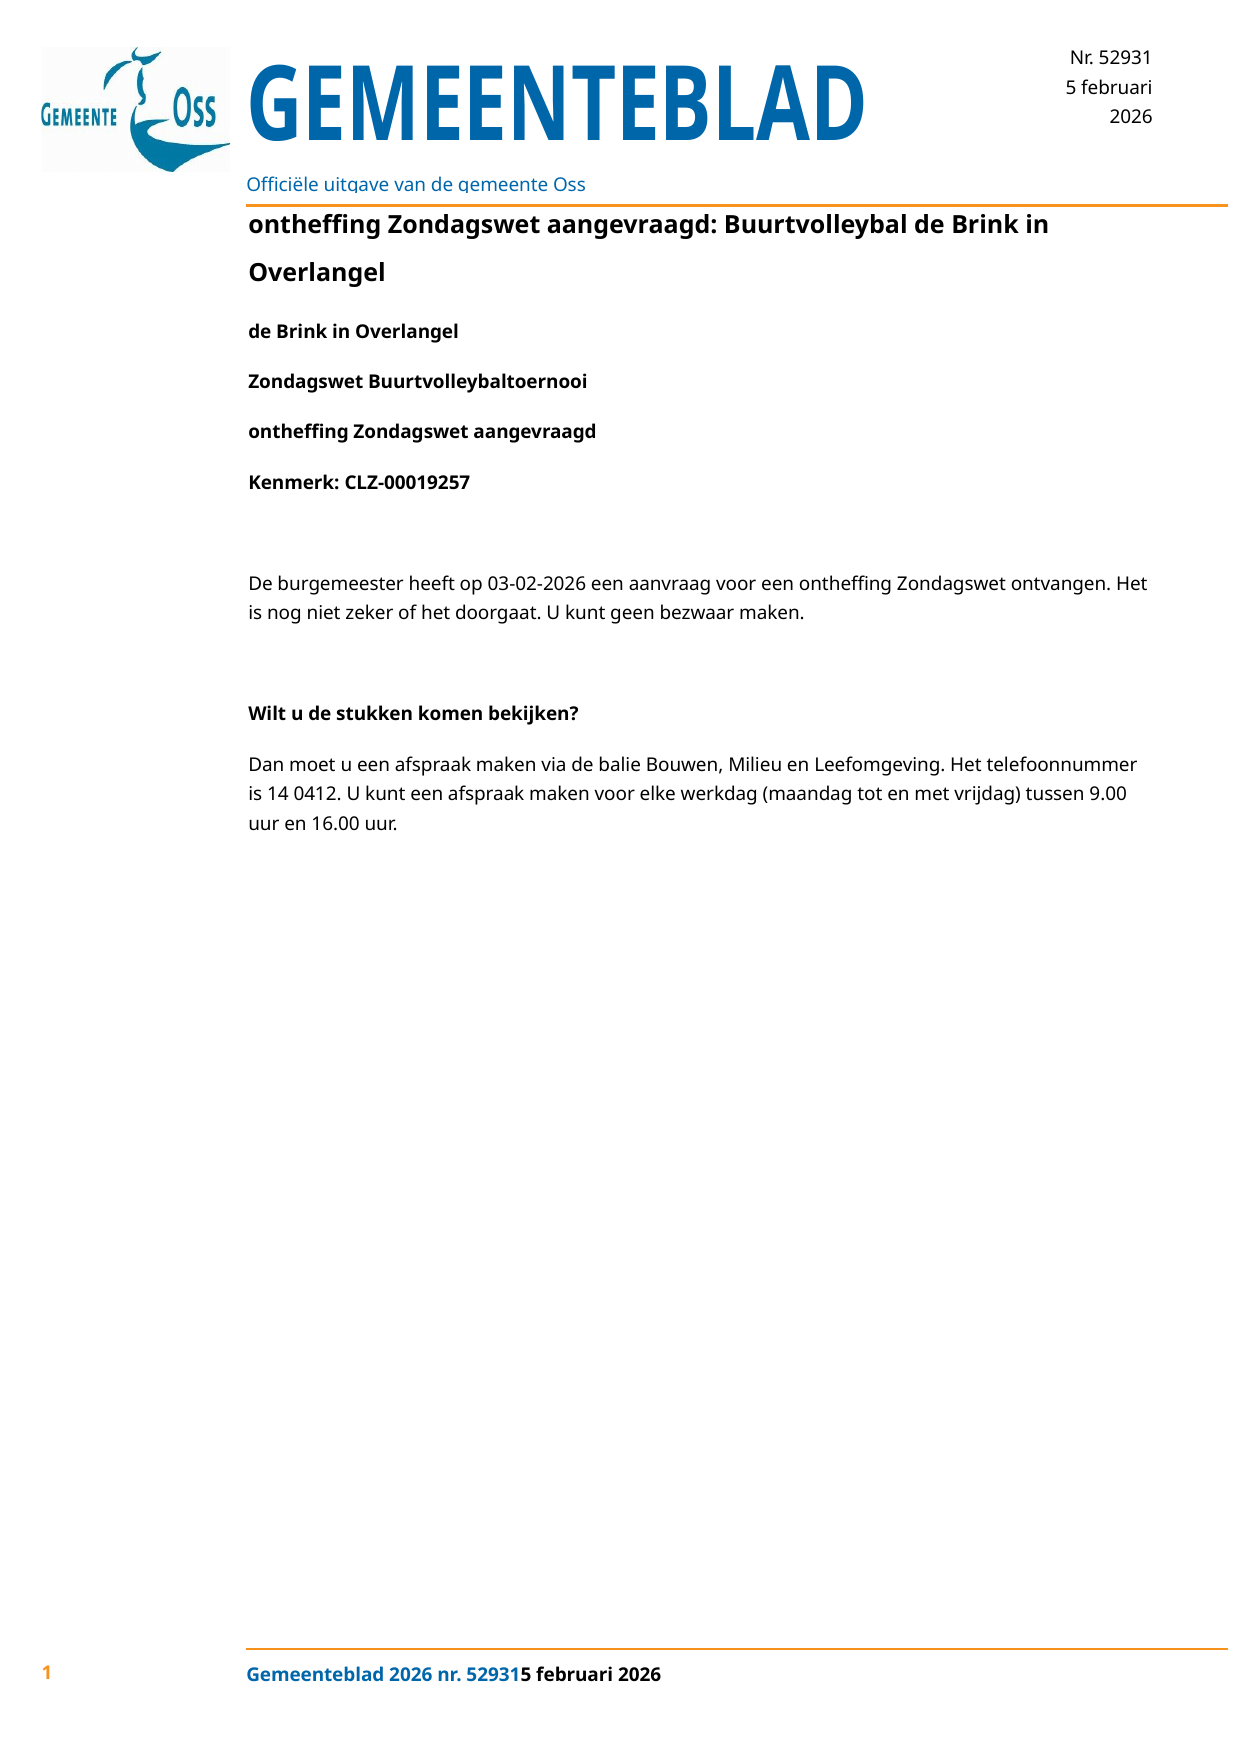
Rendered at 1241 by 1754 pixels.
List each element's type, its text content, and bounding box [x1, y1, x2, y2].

text de Brink in Overlangel [248, 318, 1152, 344]
text ontheffing Zondagswet aangevraagd: Buurtvolleybal de Brink in Overlangel [248, 207, 1152, 288]
text Zondagswet Buurtvolleybaltoernooi [248, 368, 1152, 394]
text Dan moet u een afspraak maken via de balie Bouwen, Milieu en Leefomgeving. Het telefoonnummer is 14 0412. U kunt een afspraak maken voor elke werkdag (maandag tot en met vrijdag) tussen 9.00 uur en 16.00 uur. [248, 751, 1152, 836]
text De burgemeester heeft op 03-02-2026 een aanvraag voor een ontheffing Zondagswet ontvangen. Het is nog niet zeker of het doorgaat. U kunt geen bezwaar maken. [248, 570, 1152, 625]
text Wilt u de stukken komen bekijken? [248, 700, 1152, 726]
text Kenmerk: CLZ-00019257 [248, 469, 1152, 495]
picture [41, 47, 231, 172]
text ontheffing Zondagswet aangevraagd [248, 419, 1152, 444]
